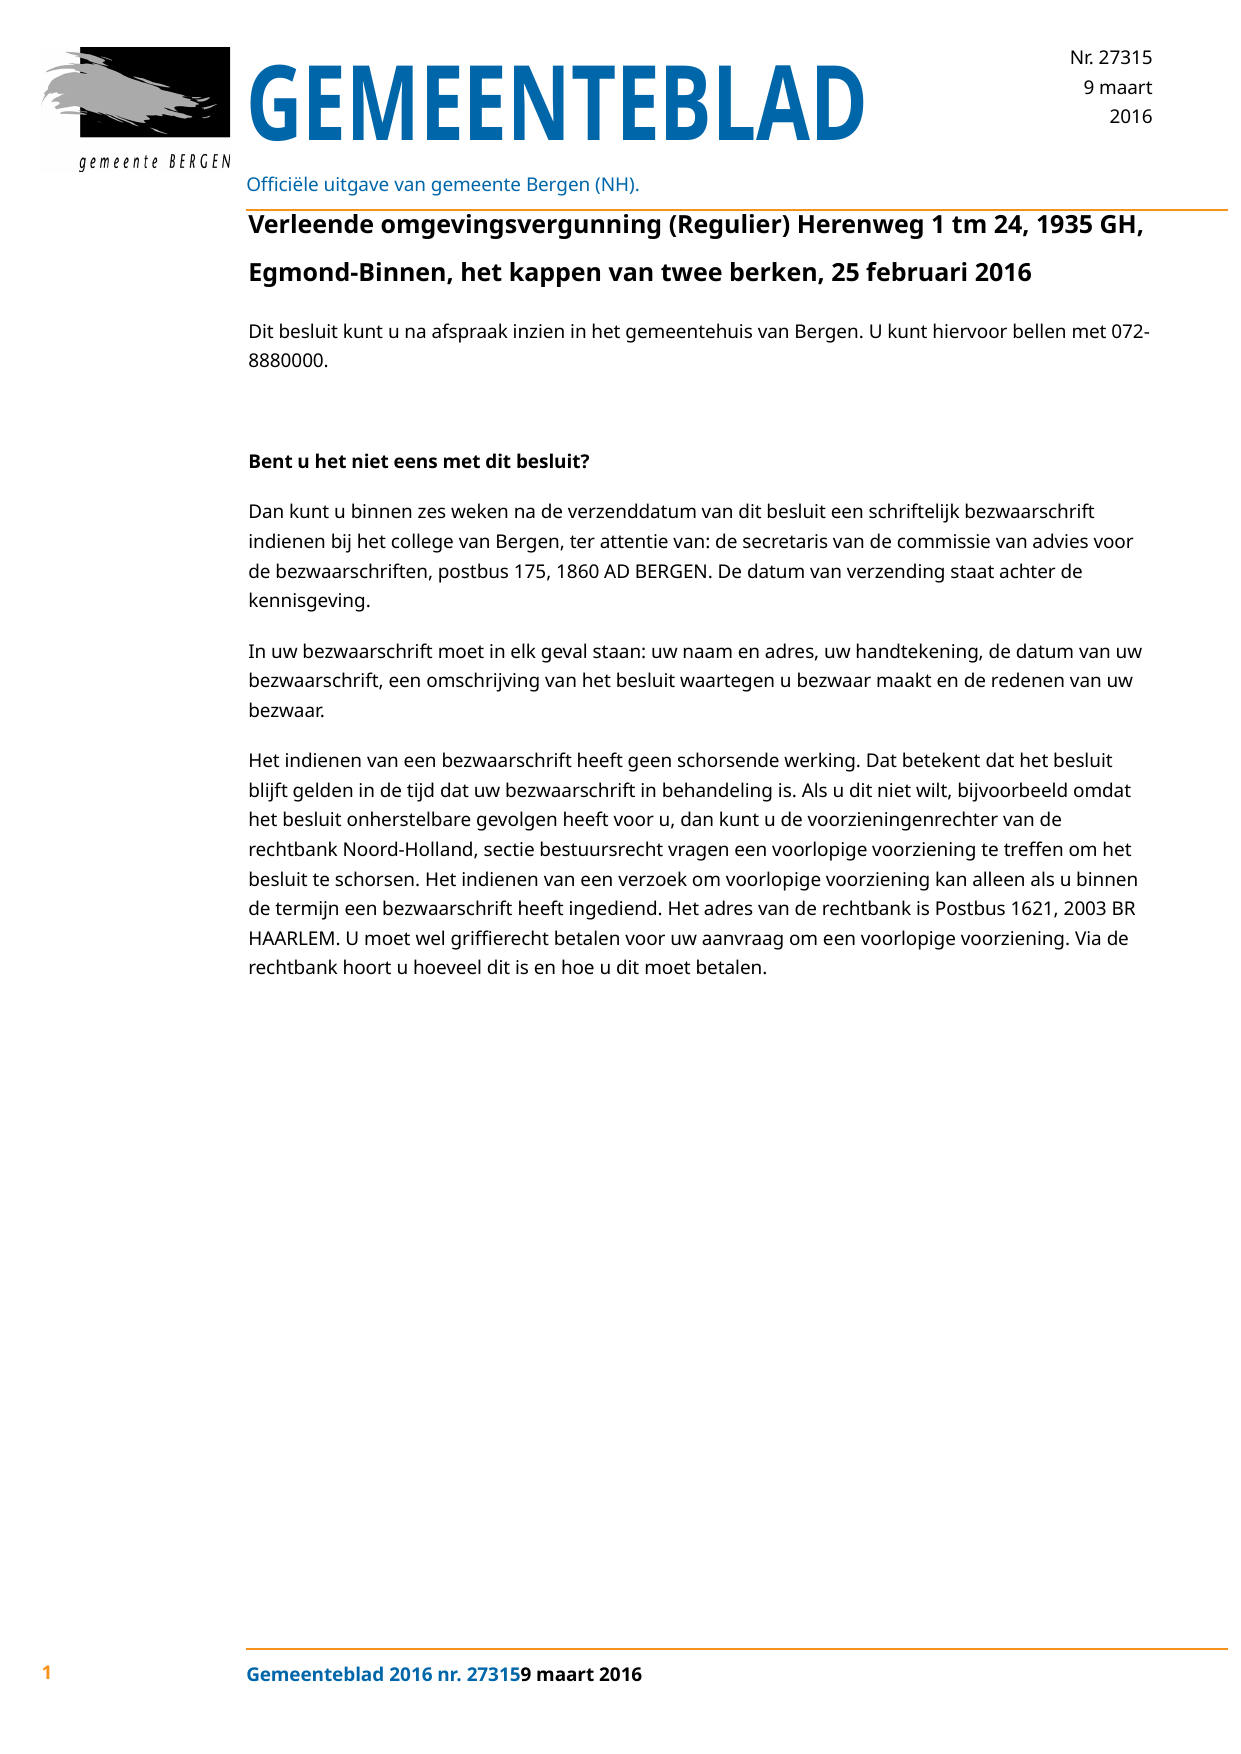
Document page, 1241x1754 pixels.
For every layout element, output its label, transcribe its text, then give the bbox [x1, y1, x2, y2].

text Bent u het niet eens met dit besluit? [248, 448, 1152, 474]
text Verleende omgevingsvergunning (Regulier) Herenweg 1 tm 24, 1935 GH, Egmond-Binnen, het kappen van twee berken, 25 februari 2016 [248, 211, 1152, 288]
text In uw bezwaarschrift moet in elk geval staan: uw naam en adres, uw handtekening, de datum van uw bezwaarschrift, een omschrijving van het besluit waartegen u bezwaar maakt en de redenen van uw bezwaar. [248, 638, 1152, 723]
text Dit besluit kunt u na afspraak inzien in het gemeentehuis van Bergen. U kunt hiervoor bellen met 072-8880000. [248, 318, 1152, 373]
text Het indienen van een bezwaarschrift heeft geen schorsende werking. Dat betekent dat het besluit blijft gelden in de tijd dat uw bezwaarschrift in behandeling is. Als u dit niet wilt, bijvoorbeeld omdat het besluit onherstelbare gevolgen heeft voor u, dan kunt u de voorzieningenrechter van de rechtbank Noord-Holland, sectie bestuursrecht vragen een voorlopige voorziening te treffen om het besluit te schorsen. Het indienen van een verzoek om voorlopige voorziening kan alleen als u binnen de termijn een bezwaarschrift heeft ingediend. Het adres van de rechtbank is Postbus 1621, 2003 BR HAARLEM. U moet wel griffierecht betalen voor uw aanvraag om een voorlopige voorziening. Via de rechtbank hoort u hoeveel dit is en hoe u dit moet betalen. [248, 747, 1152, 980]
picture [41, 47, 231, 172]
text Dan kunt u binnen zes weken na de verzenddatum van dit besluit een schriftelijk bezwaarschrift indienen bij het college van Bergen, ter attentie van: de secretaris van de commissie van advies voor de bezwaarschriften, postbus 175, 1860 AD BERGEN. De datum van verzending staat achter de kennisgeving. [248, 499, 1152, 613]
